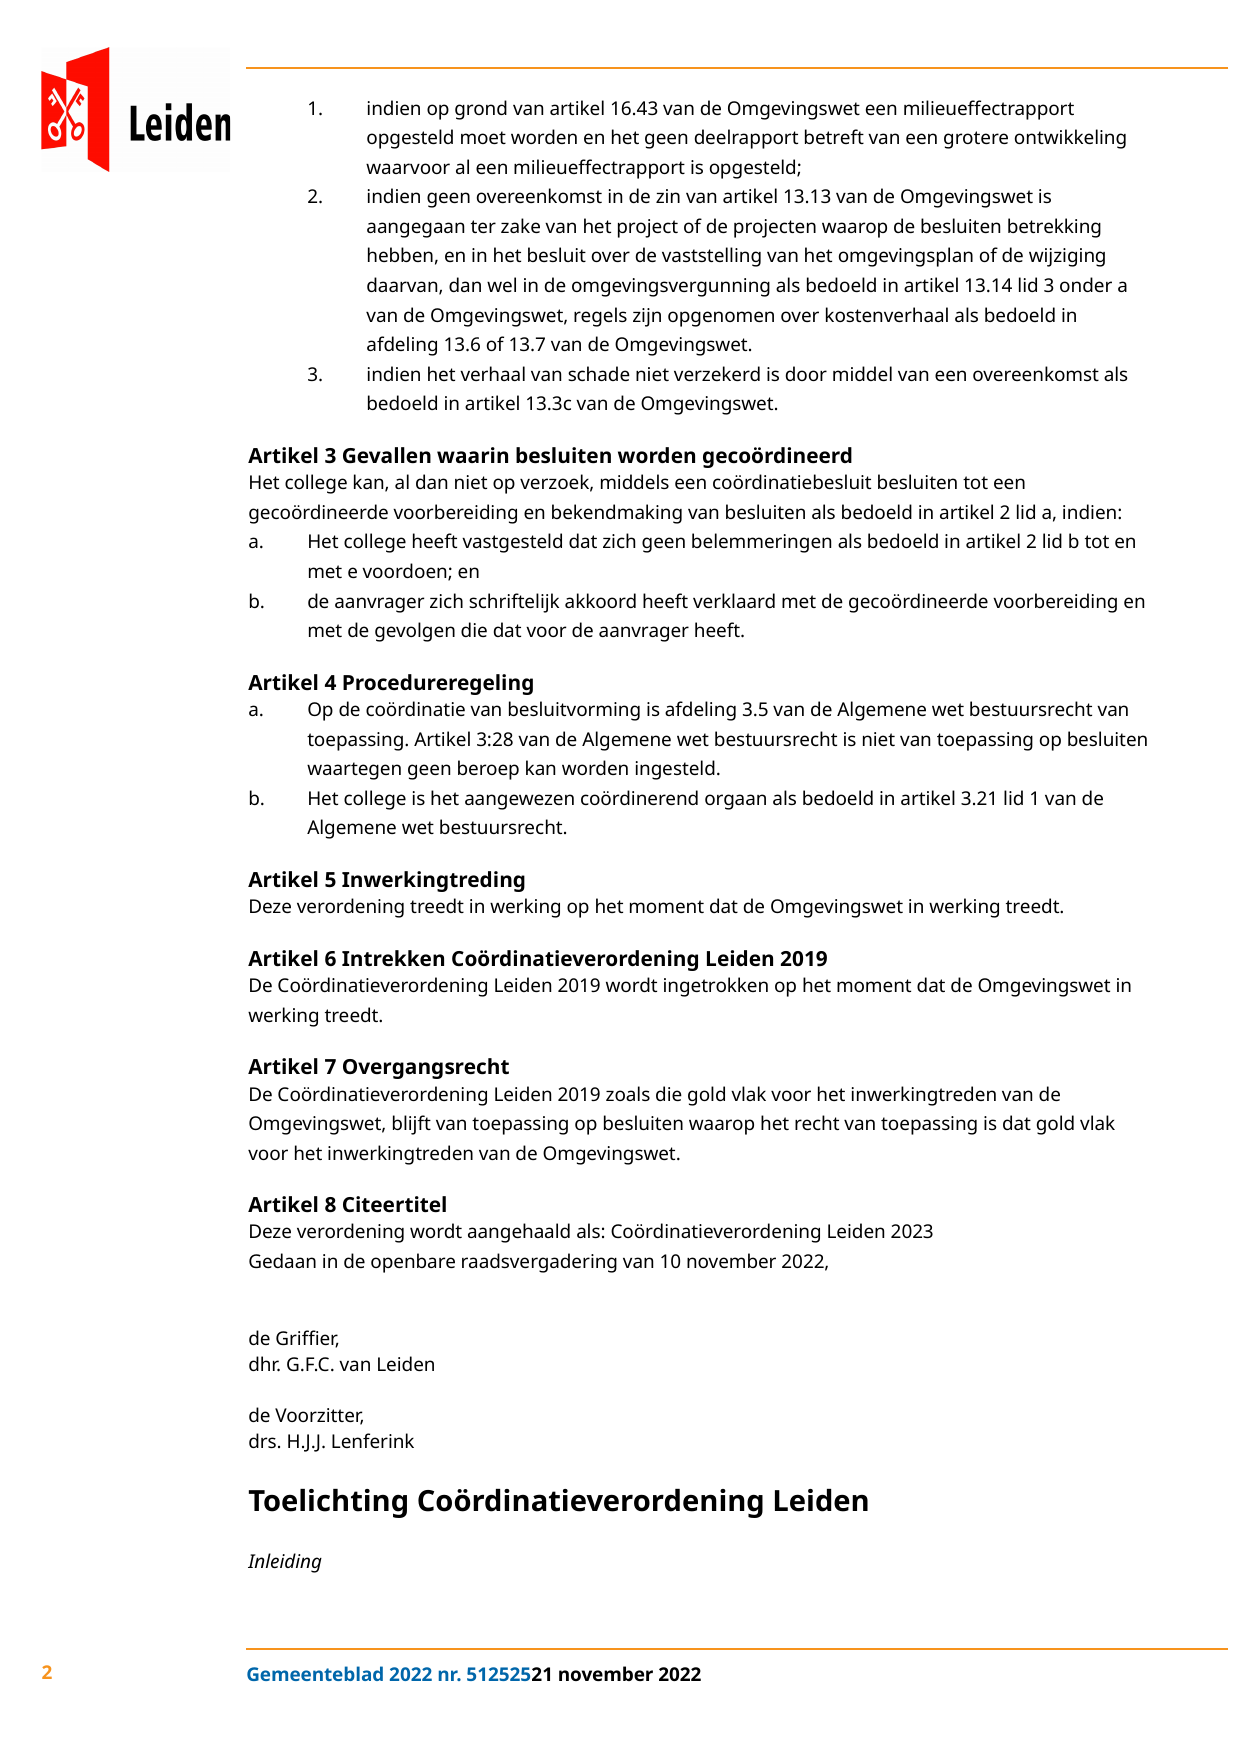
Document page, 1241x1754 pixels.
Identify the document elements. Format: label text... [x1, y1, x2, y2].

text Deze verordening wordt aangehaald als: Coördinatieverordening Leiden 2023 [248, 1219, 1152, 1244]
list Het college is het aangewezen coördinerend orgaan als bedoeld in artikel 3.21 lid 1 van de Algemene wet bestuursrecht. [248, 785, 1152, 840]
list indien geen overeenkomst in de zin van artikel 13.13 van de Omgevingswet is aangegaan ter zake van het project of de projecten waarop de besluiten betrekking hebben, en in het besluit over de vaststelling van het omgevingsplan of de wijziging daarvan, dan wel in de omgevingsvergunning als bedoeld in artikel 13.14 lid 3 onder a van de Omgevingswet, regels zijn opgenomen over kostenverhaal als bedoeld in afdeling 13.6 of 13.7 van de Omgevingswet. [307, 183, 1152, 357]
list indien het verhaal van schade niet verzekerd is door middel van een overeenkomst als bedoeld in artikel 13.3c van de Omgevingswet. [307, 361, 1152, 416]
list indien op grond van artikel 16.43 van de Omgevingswet een milieueffectrapport opgesteld moet worden en het geen deelrapport betreft van een grotere ontwikkeling waarvoor al een milieueffectrapport is opgesteld; [307, 95, 1152, 180]
picture [41, 47, 231, 172]
text drs. H.J.J. Lenferink [248, 1428, 1152, 1454]
text Artikel 5 Inwerkingtreding [248, 865, 1152, 893]
text Artikel 6 Intrekken Coördinatieverordening Leiden 2019 [248, 944, 1152, 972]
text Artikel 8 Citeertitel [248, 1190, 1152, 1219]
list Op de coördinatie van besluitvorming is afdeling 3.5 van de Algemene wet bestuursrecht van toepassing. Artikel 3:28 van de Algemene wet bestuursrecht is niet van toepassing op besluiten waartegen geen beroep kan worden ingesteld. [248, 696, 1152, 781]
text Het college kan, al dan niet op verzoek, middels een coördinatiebesluit besluiten tot een gecoördineerde voorbereiding en bekendmaking van besluiten als bedoeld in artikel 2 lid a, indien: [248, 469, 1152, 525]
text de Griffier, [248, 1326, 1152, 1351]
text de Voorzitter, [248, 1403, 1152, 1428]
text Toelichting Coördinatieverordening Leiden [248, 1480, 1152, 1519]
text dhr. G.F.C. van Leiden [248, 1351, 1152, 1377]
list de aanvrager zich schriftelijk akkoord heeft verklaard met de gecoördineerde voorbereiding en met de gevolgen die dat voor de aanvrager heeft. [248, 588, 1152, 643]
text Artikel 4 Procedureregeling [248, 668, 1152, 696]
text De Coördinatieverordening Leiden 2019 wordt ingetrokken op het moment dat de Omgevingswet in werking treedt. [248, 972, 1152, 1028]
list Het college heeft vastgesteld dat zich geen belemmeringen als bedoeld in artikel 2 lid b tot en met e voordoen; en [248, 529, 1152, 584]
text De Coördinatieverordening Leiden 2019 zoals die gold vlak voor het inwerkingtreden van de Omgevingswet, blijft van toepassing op besluiten waarop het recht van toepassing is dat gold vlak voor het inwerkingtreden van de Omgevingswet. [248, 1081, 1152, 1166]
text Gedaan in de openbare raadsvergadering van 10 november 2022, [248, 1248, 1152, 1274]
text Artikel 3 Gevallen waarin besluiten worden gecoördineerd [248, 441, 1152, 469]
text Inleiding [248, 1549, 1152, 1574]
text Artikel 7 Overgangsrecht [248, 1052, 1152, 1081]
text Deze verordening treedt in werking op het moment dat de Omgevingswet in werking treedt. [248, 893, 1152, 919]
